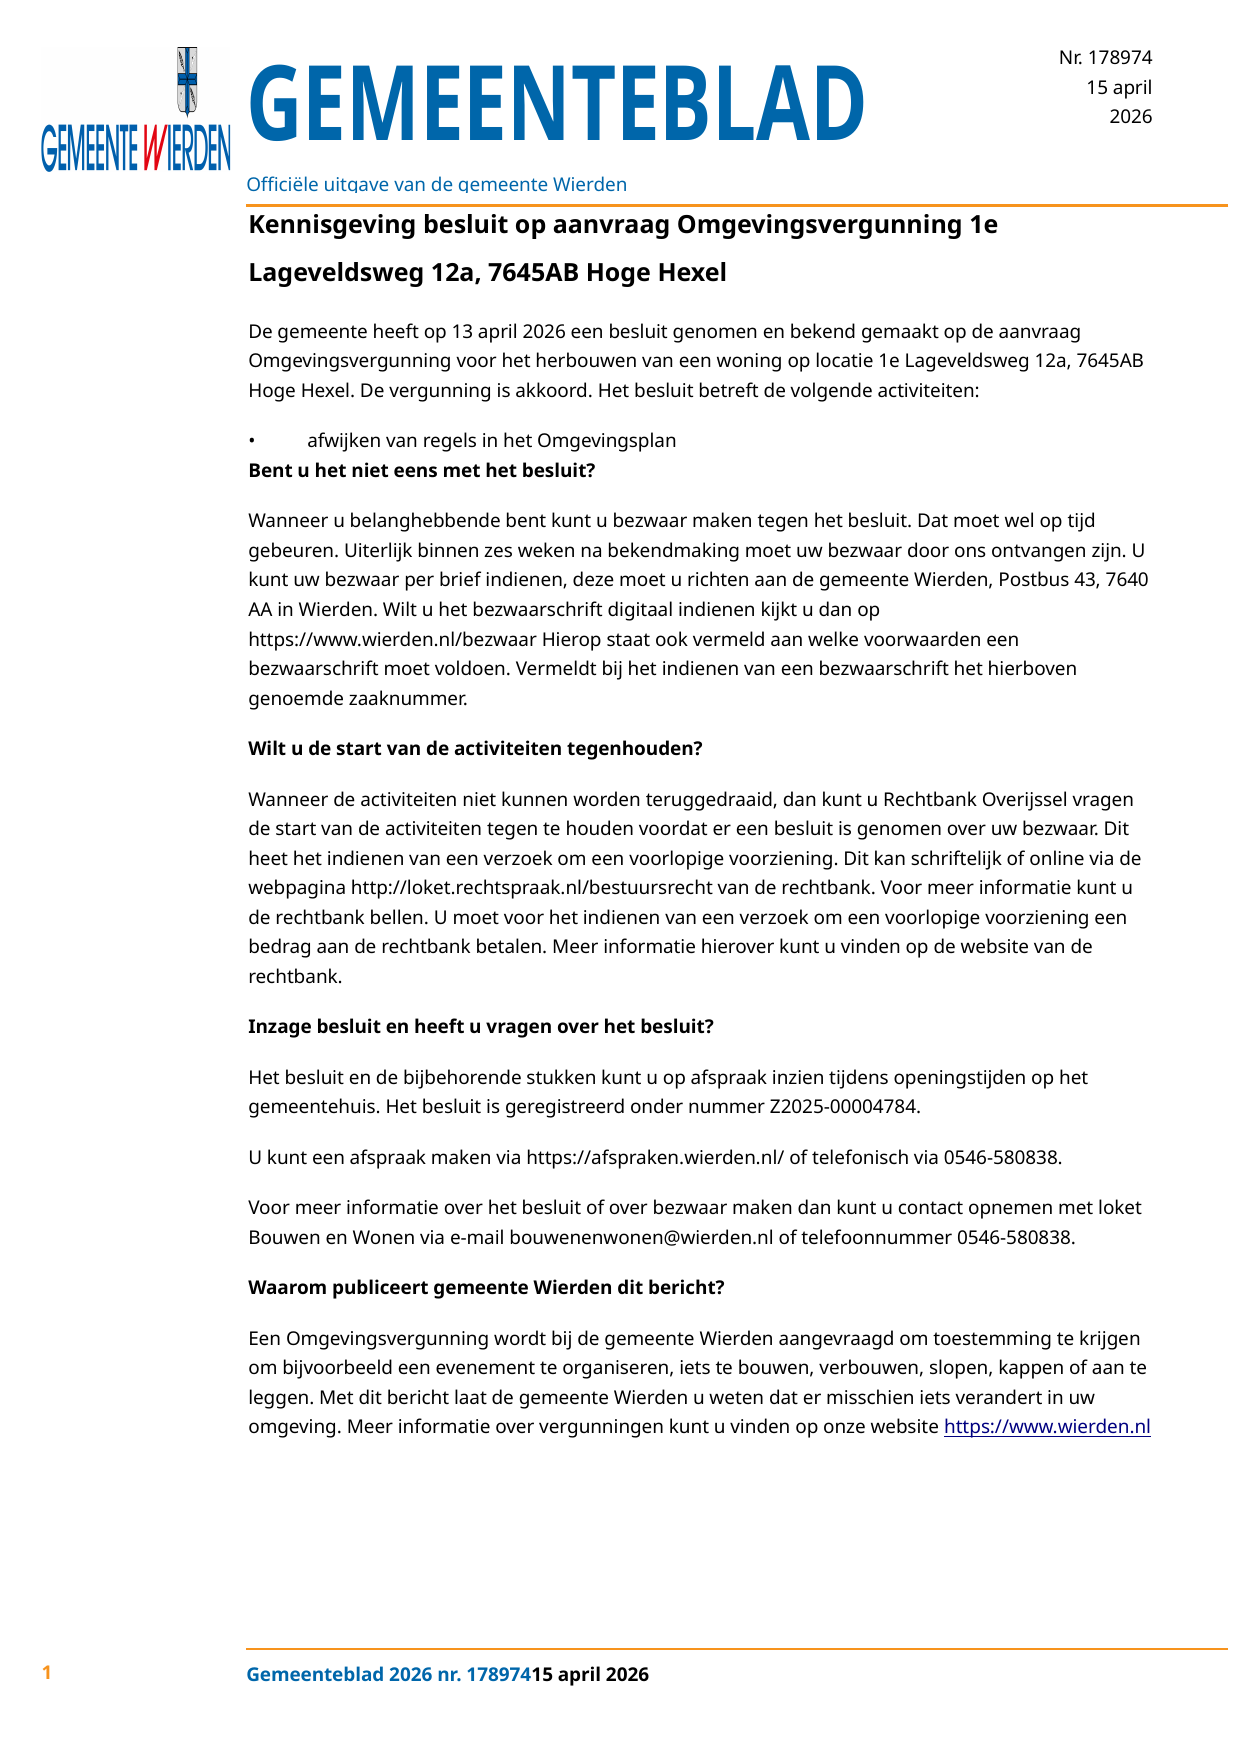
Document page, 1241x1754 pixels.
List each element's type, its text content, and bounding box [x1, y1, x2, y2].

picture [41, 47, 231, 172]
text U kunt een afspraak maken via https://afspraken.wierden.nl/ of telefonisch via 0546-580838. [248, 1144, 1152, 1170]
text De gemeente heeft op 13 april 2026 een besluit genomen en bekend gemaakt op de aanvraag Omgevingsvergunning voor het herbouwen van een woning op locatie 1e Lageveldsweg 12a, 7645AB Hoge Hexel. De vergunning is akkoord. Het besluit betreft de volgende activiteiten: [248, 318, 1152, 403]
text Inzage besluit en heeft u vragen over het besluit? [248, 1014, 1152, 1039]
text Voor meer informatie over het besluit of over bezwaar maken dan kunt u contact opnemen met loket Bouwen en Wonen via e-mail bouwenenwonen@wierden.nl of telefoonnummer 0546-580838. [248, 1194, 1152, 1250]
text Een Omgevingsvergunning wordt bij de gemeente Wierden aangevraagd om toestemming te krijgen om bijvoorbeeld een evenement te organiseren, iets te bouwen, verbouwen, slopen, kappen of aan te leggen. Met dit bericht laat de gemeente Wierden u weten dat er misschien iets verandert in uw omgeving. Meer informatie over vergunningen kunt u vinden op onze website https://www.wierden.nl [248, 1325, 1152, 1439]
text Bent u het niet eens met het besluit? [248, 457, 1152, 483]
text Kennisgeving besluit op aanvraag Omgevingsvergunning 1e Lageveldsweg 12a, 7645AB Hoge Hexel [248, 207, 1152, 288]
text Wilt u de start van de activiteiten tegenhouden? [248, 735, 1152, 761]
text Het besluit en de bijbehorende stukken kunt u op afspraak inzien tijdens openingstijden op het gemeentehuis. Het besluit is geregistreerd onder nummer Z2025-00004784. [248, 1064, 1152, 1119]
list afwijken van regels in het Omgevingsplan [248, 427, 1152, 453]
text Waarom publiceert gemeente Wierden dit bericht? [248, 1274, 1152, 1300]
text Wanneer u belanghebbende bent kunt u bezwaar maken tegen het besluit. Dat moet wel op tijd gebeuren. Uiterlijk binnen zes weken na bekendmaking moet uw bezwaar door ons ontvangen zijn. U kunt uw bezwaar per brief indienen, deze moet u richten aan de gemeente Wierden, Postbus 43, 7640 AA in Wierden. Wilt u het bezwaarschrift digitaal indienen kijkt u dan op https://www.wierden.nl/bezwaar Hierop staat ook vermeld aan welke voorwaarden een bezwaarschrift moet voldoen. Vermeldt bij het indienen van een bezwaarschrift het hierboven genoemde zaaknummer. [248, 507, 1152, 711]
text Wanneer de activiteiten niet kunnen worden teruggedraaid, dan kunt u Rechtbank Overijssel vragen de start van de activiteiten tegen te houden voordat er een besluit is genomen over uw bezwaar. Dit heet het indienen van een verzoek om een voorlopige voorziening. Dit kan schriftelijk of online via de webpagina http://loket.rechtspraak.nl/bestuursrecht van de rechtbank. Voor meer informatie kunt u de rechtbank bellen. U moet voor het indienen van een verzoek om een voorlopige voorziening een bedrag aan de rechtbank betalen. Meer informatie hierover kunt u vinden op de website van de rechtbank. [248, 786, 1152, 989]
